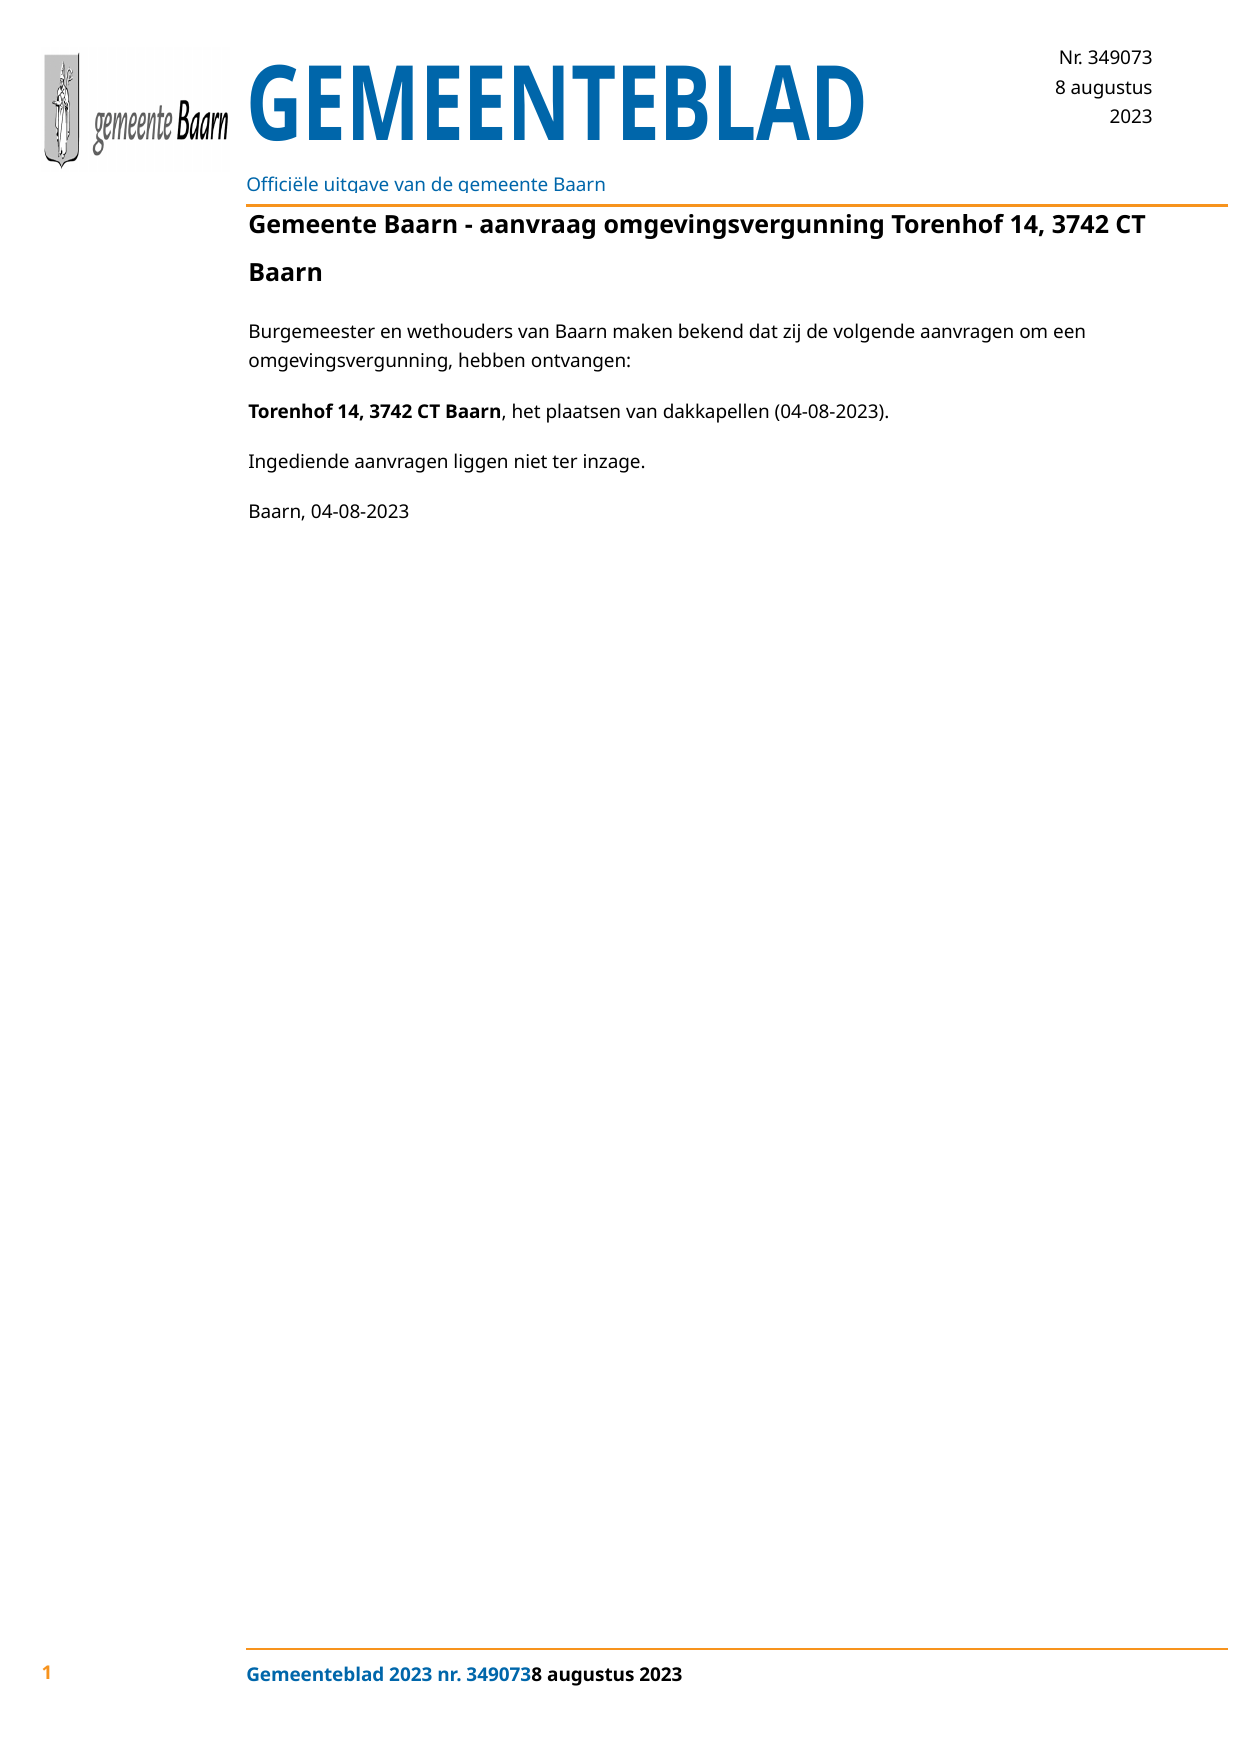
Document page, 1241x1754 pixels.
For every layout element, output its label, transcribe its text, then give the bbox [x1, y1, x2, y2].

text Baarn, 04-08-2023 [248, 499, 1152, 524]
text Ingediende aanvragen liggen niet ter inzage. [248, 448, 1152, 474]
text Torenhof 14, 3742 CT Baarn, het plaatsen van dakkapellen (04-08-2023). [248, 398, 1152, 424]
text Gemeente Baarn - aanvraag omgevingsvergunning Torenhof 14, 3742 CT Baarn [248, 207, 1152, 288]
text Burgemeester en wethouders van Baarn maken bekend dat zij de volgende aanvragen om een omgevingsvergunning, hebben ontvangen: [248, 318, 1152, 373]
picture [41, 47, 231, 172]
